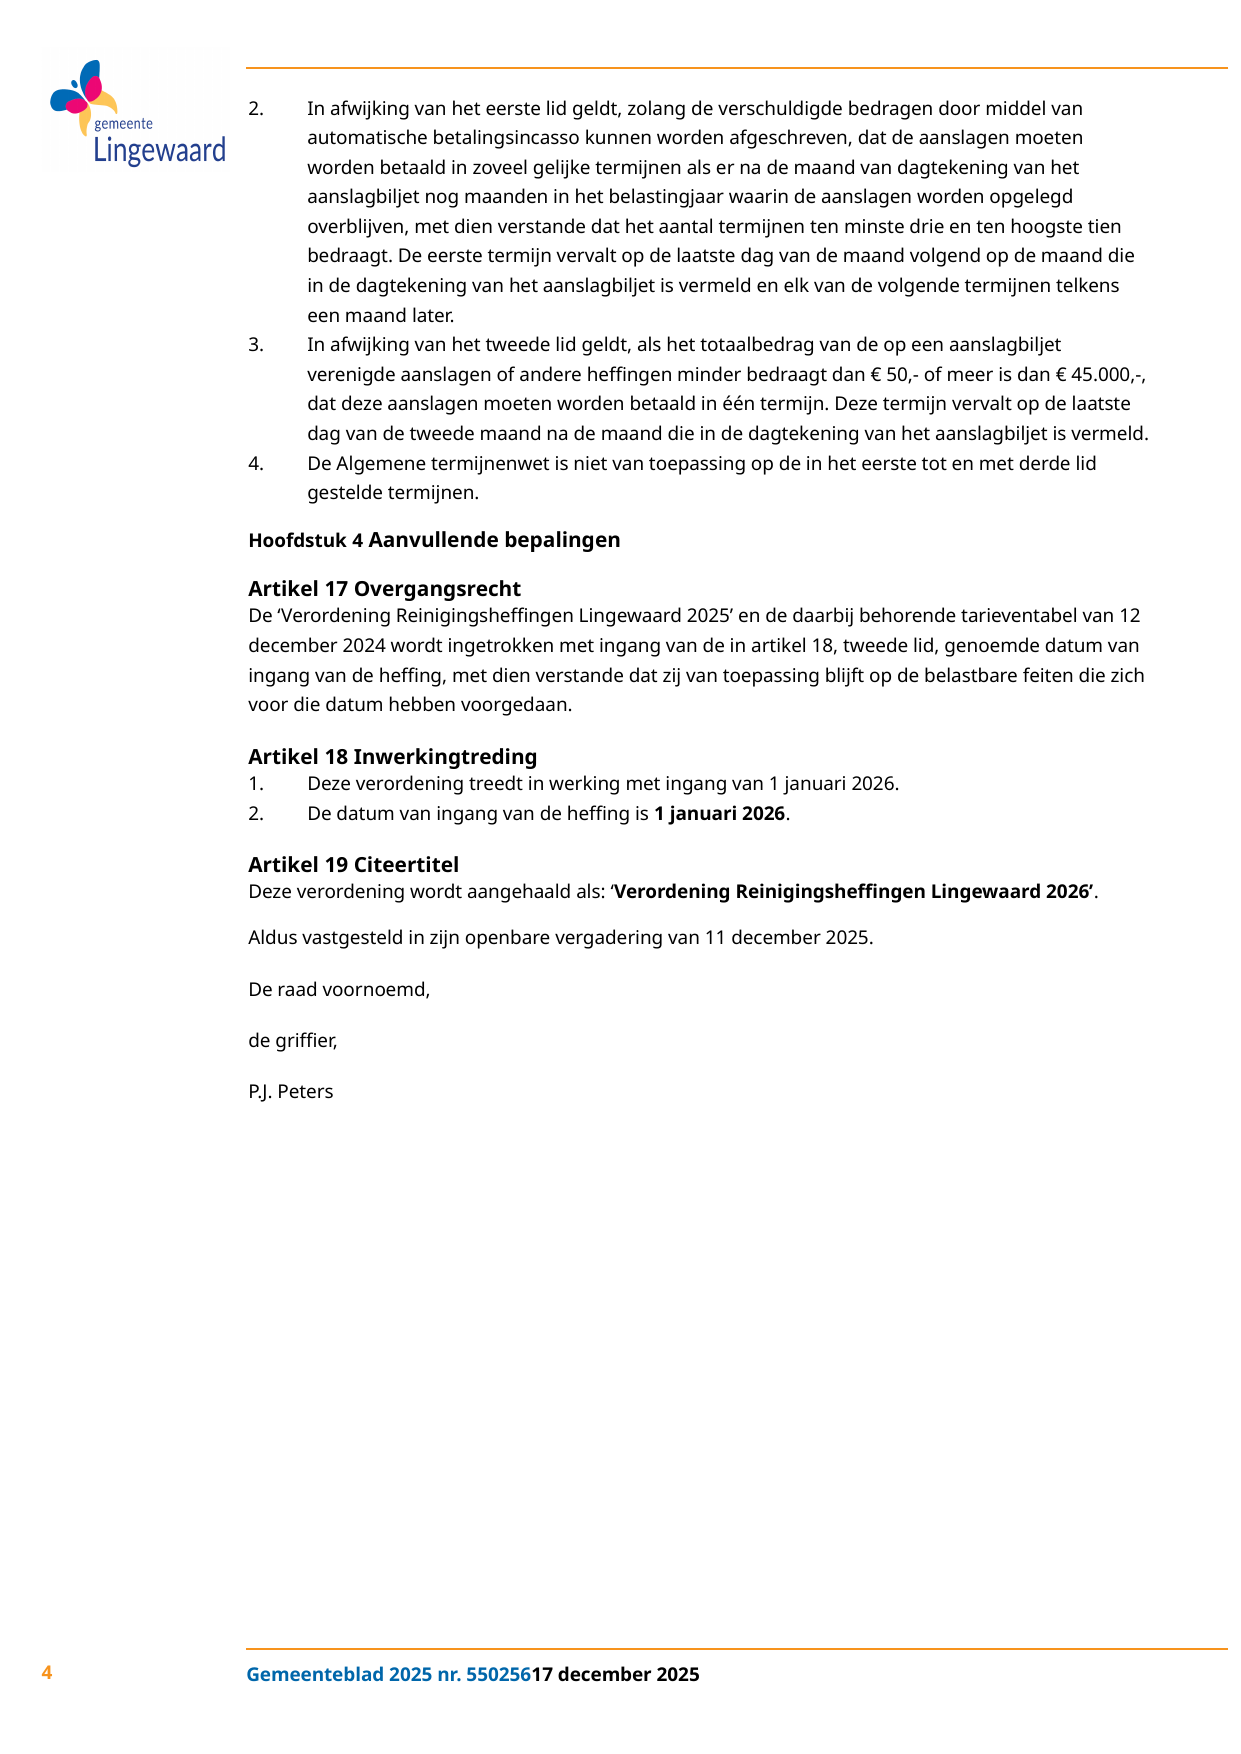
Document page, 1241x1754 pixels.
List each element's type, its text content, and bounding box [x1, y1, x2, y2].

list Deze verordening treedt in werking met ingang van 1 januari 2026. [248, 770, 1152, 796]
text de griffier, [248, 1027, 1152, 1053]
text Artikel 17 Overgangsrecht [248, 574, 1152, 603]
text De raad voornoemd, [248, 976, 1152, 1002]
text Artikel 19 Citeertitel [248, 850, 1152, 879]
picture [41, 47, 231, 172]
text Deze verordening wordt aangehaald als: ‘Verordening Reinigingsheffingen Lingewaard 2026’. [248, 879, 1152, 904]
list De datum van ingang van de heffing is 1 januari 2026. [248, 800, 1152, 826]
text P.J. Peters [248, 1079, 1152, 1104]
text Hoofdstuk 4 Aanvullende bepalingen [248, 525, 1152, 553]
text Artikel 18 Inwerkingtreding [248, 742, 1152, 770]
text Aldus vastgesteld in zijn openbare vergadering van 11 december 2025. [248, 924, 1152, 950]
list In afwijking van het tweede lid geldt, als het totaalbedrag van de op een aanslagbiljet verenigde aanslagen of andere heffingen minder bedraagt dan € 50,- of meer is dan € 45.000,-, dat deze aanslagen moeten worden betaald in één termijn. Deze termijn vervalt op de laatste dag van de tweede maand na de maand die in de dagtekening van het aanslagbiljet is vermeld. [248, 331, 1152, 446]
list De Algemene termijnenwet is niet van toepassing op de in het eerste tot en met derde lid gestelde termijnen. [248, 450, 1152, 505]
list In afwijking van het eerste lid geldt, zolang de verschuldigde bedragen door middel van automatische betalingsincasso kunnen worden afgeschreven, dat de aanslagen moeten worden betaald in zoveel gelijke termijnen als er na de maand van dagtekening van het aanslagbiljet nog maanden in het belastingjaar waarin de aanslagen worden opgelegd overblijven, met dien verstande dat het aantal termijnen ten minste drie en ten hoogste tien bedraagt. De eerste termijn vervalt op de laatste dag van de maand volgend op de maand die in de dagtekening van het aanslagbiljet is vermeld en elk van de volgende termijnen telkens een maand later. [248, 95, 1152, 328]
text De ‘Verordening Reinigingsheffingen Lingewaard 2025’ en de daarbij behorende tarieventabel van 12 december 2024 wordt ingetrokken met ingang van de in artikel 18, tweede lid, genoemde datum van ingang van de heffing, met dien verstande dat zij van toepassing blijft op de belastbare feiten die zich voor die datum hebben voorgedaan. [248, 603, 1152, 717]
